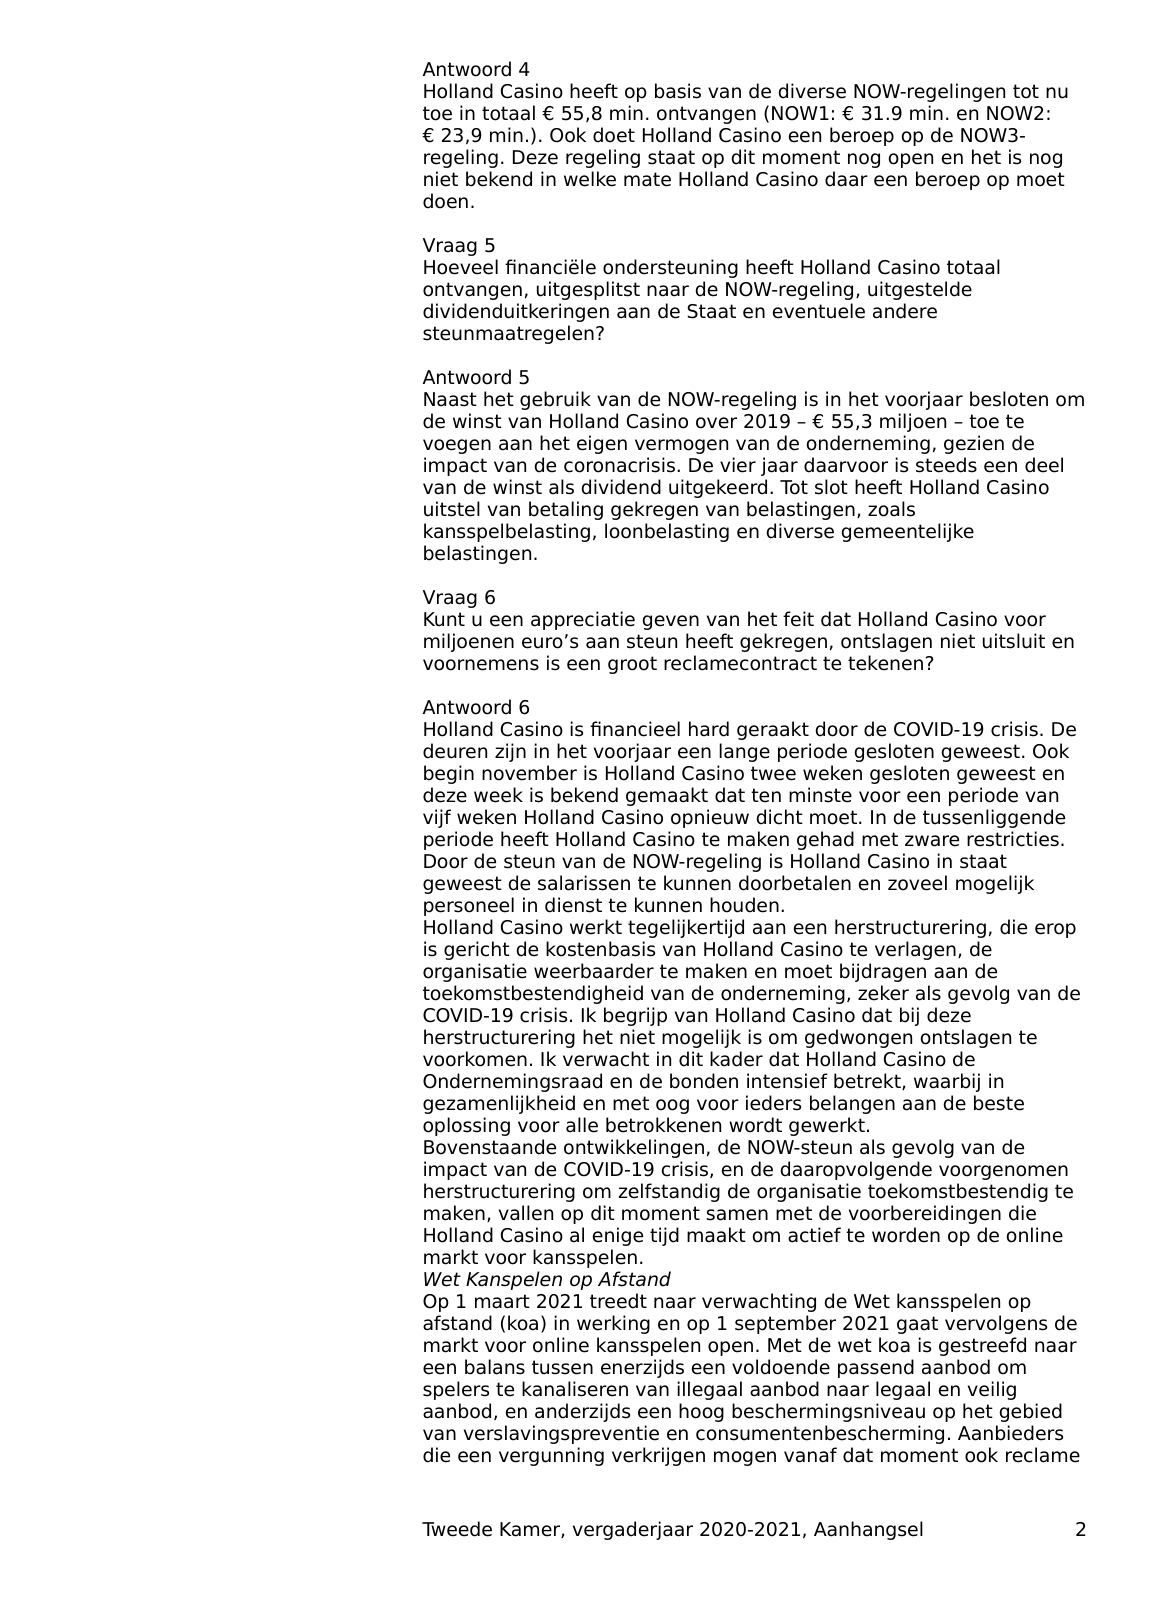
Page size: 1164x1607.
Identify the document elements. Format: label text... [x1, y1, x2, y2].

text Kunt u een appreciatie geven van het feit dat Holland Casino voor miljoenen euro’s aan steun heeft gekregen, ontslagen niet uitsluit en voornemens is een groot reclamecontract te tekenen? [422, 609, 1087, 675]
text Antwoord 5 [422, 367, 1087, 389]
text Antwoord 4 [422, 59, 1087, 81]
text Holland Casino heeft op basis van de diverse NOW-regelingen tot nu toe in totaal € 55,8 min. ontvangen (NOW1: € 31.9 min. en NOW2: € 23,9 min.). Ook doet Holland Casino een beroep op de NOW3-regeling. Deze regeling staat op dit moment nog open en het is nog niet bekend in welke mate Holland Casino daar een beroep op moet doen. [422, 81, 1087, 213]
text Vraag 6 [422, 587, 1087, 609]
text Wet Kanspelen op Afstand [422, 1269, 1087, 1291]
text Vraag 5 [422, 235, 1087, 257]
text Naast het gebruik van de NOW-regeling is in het voorjaar besloten om de winst van Holland Casino over 2019 – € 55,3 miljoen – toe te voegen aan het eigen vermogen van de onderneming, gezien de impact van de coronacrisis. De vier jaar daarvoor is steeds een deel van de winst als dividend uitgekeerd. Tot slot heeft Holland Casino uitstel van betaling gekregen van belastingen, zoals kansspelbelasting, loonbelasting en diverse gemeentelijke belastingen. [422, 389, 1087, 565]
text Antwoord 6 [422, 697, 1087, 719]
text Hoeveel financiële ondersteuning heeft Holland Casino totaal ontvangen, uitgesplitst naar de NOW-regeling, uitgestelde dividenduitkeringen aan de Staat en eventuele andere steunmaatregelen? [422, 257, 1087, 345]
text Op 1 maart 2021 treedt naar verwachting de Wet kansspelen op afstand (koa) in werking en op 1 september 2021 gaat vervolgens de markt voor online kansspelen open. Met de wet koa is gestreefd naar een balans tussen enerzijds een voldoende passend aanbod om spelers te kanaliseren van illegaal aanbod naar legaal en veilig aanbod, en anderzijds een hoog beschermingsniveau op het gebied van verslavingspreventie en consumentenbescherming. Aanbieders die een vergunning verkrijgen mogen vanaf dat moment ook reclame [422, 1291, 1087, 1467]
text Holland Casino werkt tegelijkertijd aan een herstructurering, die erop is gericht de kostenbasis van Holland Casino te verlagen, de organisatie weerbaarder te maken en moet bijdragen aan de toekomstbestendigheid van de onderneming, zeker als gevolg van de COVID-19 crisis. Ik begrijp van Holland Casino dat bij deze herstructurering het niet mogelijk is om gedwongen ontslagen te voorkomen. Ik verwacht in dit kader dat Holland Casino de Ondernemingsraad en de bonden intensief betrekt, waarbij in gezamenlijkheid en met oog voor ieders belangen aan de beste oplossing voor alle betrokkenen wordt gewerkt. [422, 917, 1087, 1137]
text Bovenstaande ontwikkelingen, de NOW-steun als gevolg van de impact van de COVID-19 crisis, en de daaropvolgende voorgenomen herstructurering om zelfstandig de organisatie toekomstbestendig te maken, vallen op dit moment samen met de voorbereidingen die Holland Casino al enige tijd maakt om actief te worden op de online markt voor kansspelen. [422, 1137, 1087, 1269]
text Holland Casino is financieel hard geraakt door de COVID-19 crisis. De deuren zijn in het voorjaar een lange periode gesloten geweest. Ook begin november is Holland Casino twee weken gesloten geweest en deze week is bekend gemaakt dat ten minste voor een periode van vijf weken Holland Casino opnieuw dicht moet. In de tussenliggende periode heeft Holland Casino te maken gehad met zware restricties. Door de steun van de NOW-regeling is Holland Casino in staat geweest de salarissen te kunnen doorbetalen en zoveel mogelijk personeel in dienst te kunnen houden. [422, 719, 1087, 917]
